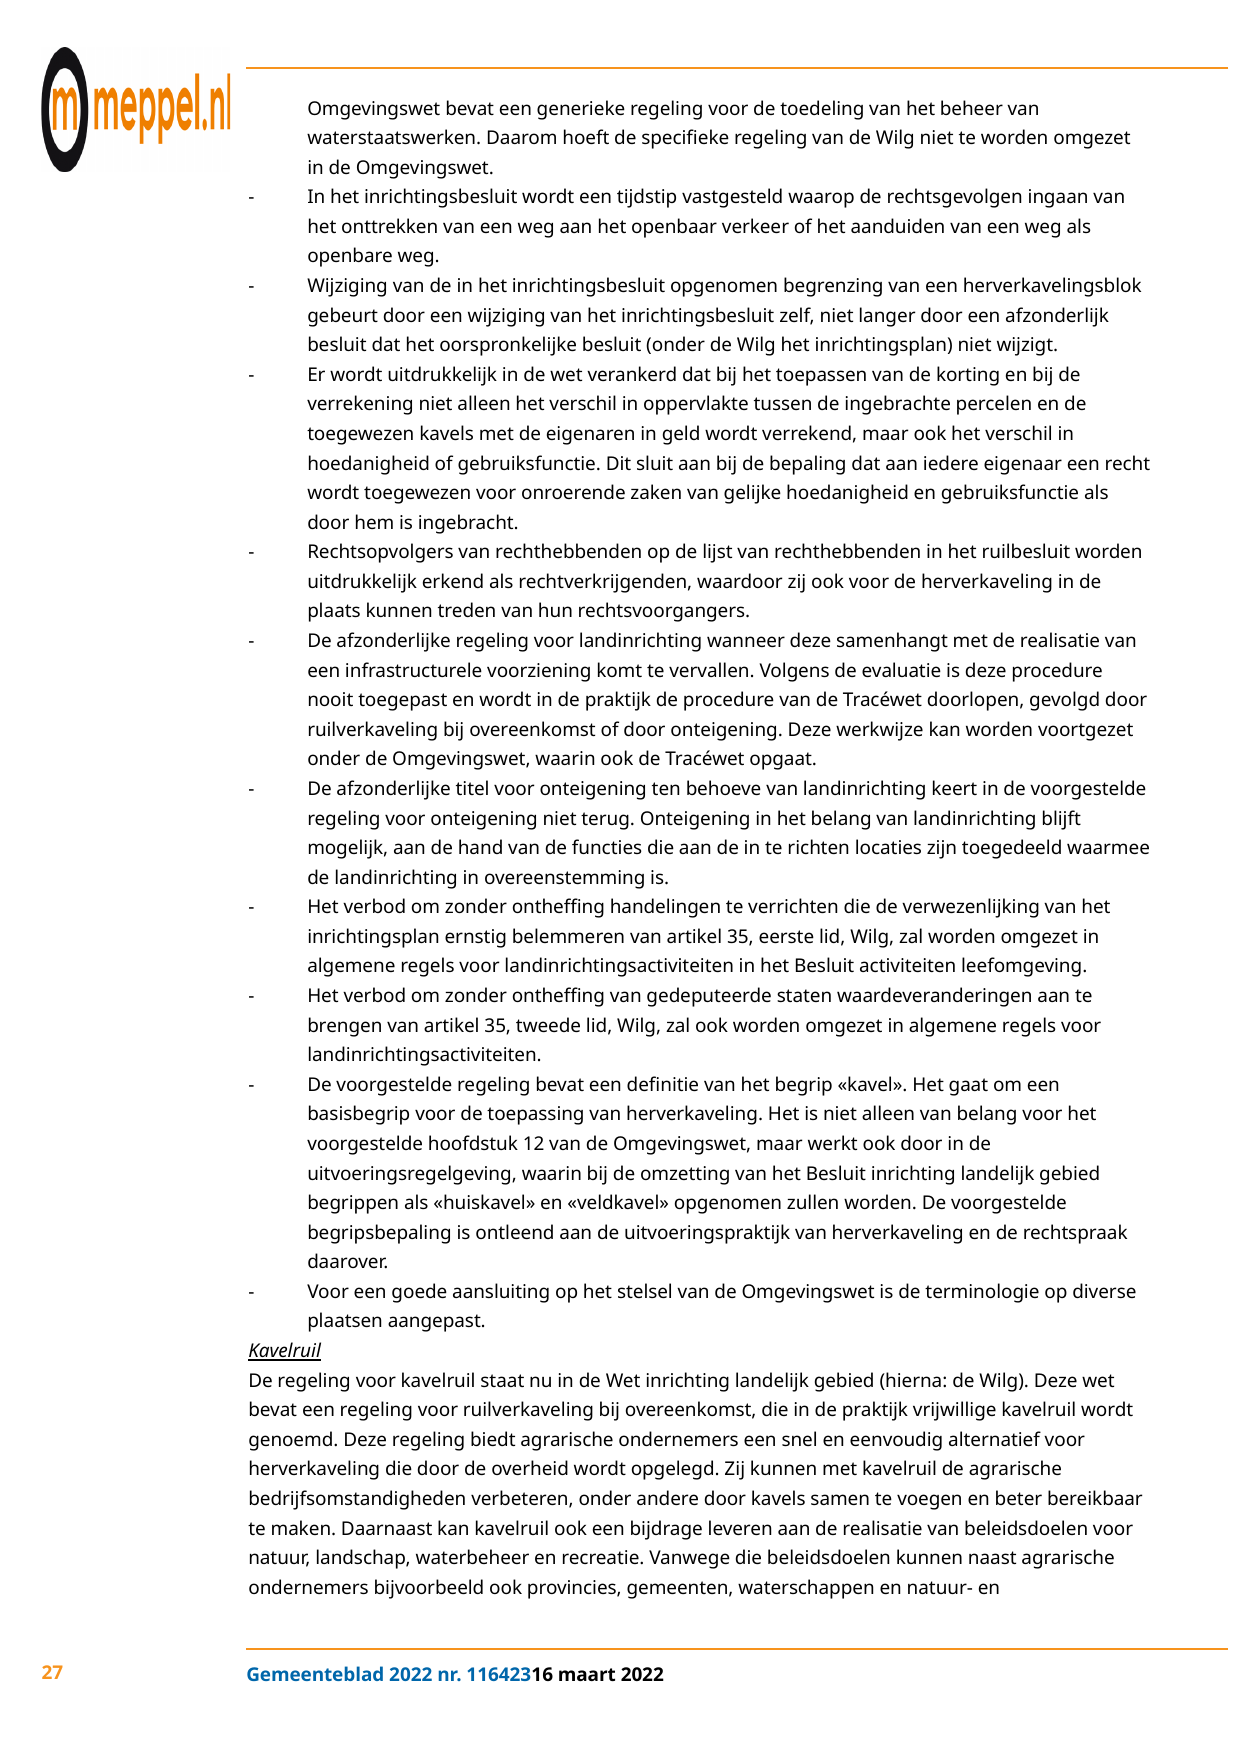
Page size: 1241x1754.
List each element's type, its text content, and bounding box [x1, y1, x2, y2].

list Het verbod om zonder ontheffing van gedeputeerde staten waardeveranderingen aan te brengen van artikel 35, tweede lid, Wilg, zal ook worden omgezet in algemene regels voor landinrichtingsactiviteiten. [248, 982, 1152, 1067]
text De regeling voor kavelruil staat nu in de Wet inrichting landelijk gebied (hierna: de Wilg). Deze wet bevat een regeling voor ruilverkaveling bij overeenkomst, die in de praktijk vrijwillige kavelruil wordt genoemd. Deze regeling biedt agrarische ondernemers een snel en eenvoudig alternatief voor herverkaveling die door de overheid wordt opgelegd. Zij kunnen met kavelruil de agrarische bedrijfsomstandigheden verbeteren, onder andere door kavels samen te voegen en beter bereikbaar te maken. Daarnaast kan kavelruil ook een bijdrage leveren aan de realisatie van beleidsdoelen voor natuur, landschap, waterbeheer en recreatie. Vanwege die beleidsdoelen kunnen naast agrarische ondernemers bijvoorbeeld ook provincies, gemeenten, waterschappen en natuur- en [248, 1367, 1152, 1600]
list Wijziging van de in het inrichtingsbesluit opgenomen begrenzing van een herverkavelingsblok gebeurt door een wijziging van het inrichtingsbesluit zelf, niet langer door een afzonderlijk besluit dat het oorspronkelijke besluit (onder de Wilg het inrichtingsplan) niet wijzigt. [248, 272, 1152, 357]
list Rechtsopvolgers van rechthebbenden op de lijst van rechthebbenden in het ruilbesluit worden uitdrukkelijk erkend als rechtverkrijgenden, waardoor zij ook voor de herverkaveling in de plaats kunnen treden van hun rechtsvoorgangers. [248, 538, 1152, 623]
list Het verbod om zonder ontheffing handelingen te verrichten die de verwezenlijking van het inrichtingsplan ernstig belemmeren van artikel 35, eerste lid, Wilg, zal worden omgezet in algemene regels voor landinrichtingsactiviteiten in het Besluit activiteiten leefomgeving. [248, 893, 1152, 978]
list De voorgestelde regeling bevat een definitie van het begrip «kavel». Het gaat om een basisbegrip voor de toepassing van herverkaveling. Het is niet alleen van belang voor het voorgestelde hoofdstuk 12 van de Omgevingswet, maar werkt ook door in de uitvoeringsregelgeving, waarin bij de omzetting van het Besluit inrichting landelijk gebied begrippen als «huiskavel» en «veldkavel» opgenomen zullen worden. De voorgestelde begripsbepaling is ontleend aan de uitvoeringspraktijk van herverkaveling en de rechtspraak daarover. [248, 1071, 1152, 1274]
list De afzonderlijke titel voor onteigening ten behoeve van landinrichting keert in de voorgestelde regeling voor onteigening niet terug. Onteigening in het belang van landinrichting blijft mogelijk, aan de hand van de functies die aan de in te richten locaties zijn toegedeeld waarmee de landinrichting in overeenstemming is. [248, 775, 1152, 890]
list Er wordt uitdrukkelijk in de wet verankerd dat bij het toepassen van de korting en bij de verrekening niet alleen het verschil in oppervlakte tussen de ingebrachte percelen en de toegewezen kavels met de eigenaren in geld wordt verrekend, maar ook het verschil in hoedanigheid of gebruiksfunctie. Dit sluit aan bij de bepaling dat aan iedere eigenaar een recht wordt toegewezen voor onroerende zaken van gelijke hoedanigheid en gebruiksfunctie als door hem is ingebracht. [248, 361, 1152, 535]
list In het inrichtingsbesluit wordt een tijdstip vastgesteld waarop de rechtsgevolgen ingaan van het onttrekken van een weg aan het openbaar verkeer of het aanduiden van een weg als openbare weg. [248, 183, 1152, 268]
list Omgevingswet bevat een generieke regeling voor de toedeling van het beheer van waterstaatswerken. Daarom hoeft de specifieke regeling van de Wilg niet te worden omgezet in de Omgevingswet. [248, 95, 1152, 180]
text Kavelruil [248, 1337, 1152, 1363]
picture [41, 47, 231, 172]
list De afzonderlijke regeling voor landinrichting wanneer deze samenhangt met de realisatie van een infrastructurele voorziening komt te vervallen. Volgens de evaluatie is deze procedure nooit toegepast en wordt in de praktijk de procedure van de Tracéwet doorlopen, gevolgd door ruilverkaveling bij overeenkomst of door onteigening. Deze werkwijze kan worden voortgezet onder de Omgevingswet, waarin ook de Tracéwet opgaat. [248, 627, 1152, 771]
list Voor een goede aansluiting op het stelsel van de Omgevingswet is de terminologie op diverse plaatsen aangepast. [248, 1278, 1152, 1333]
